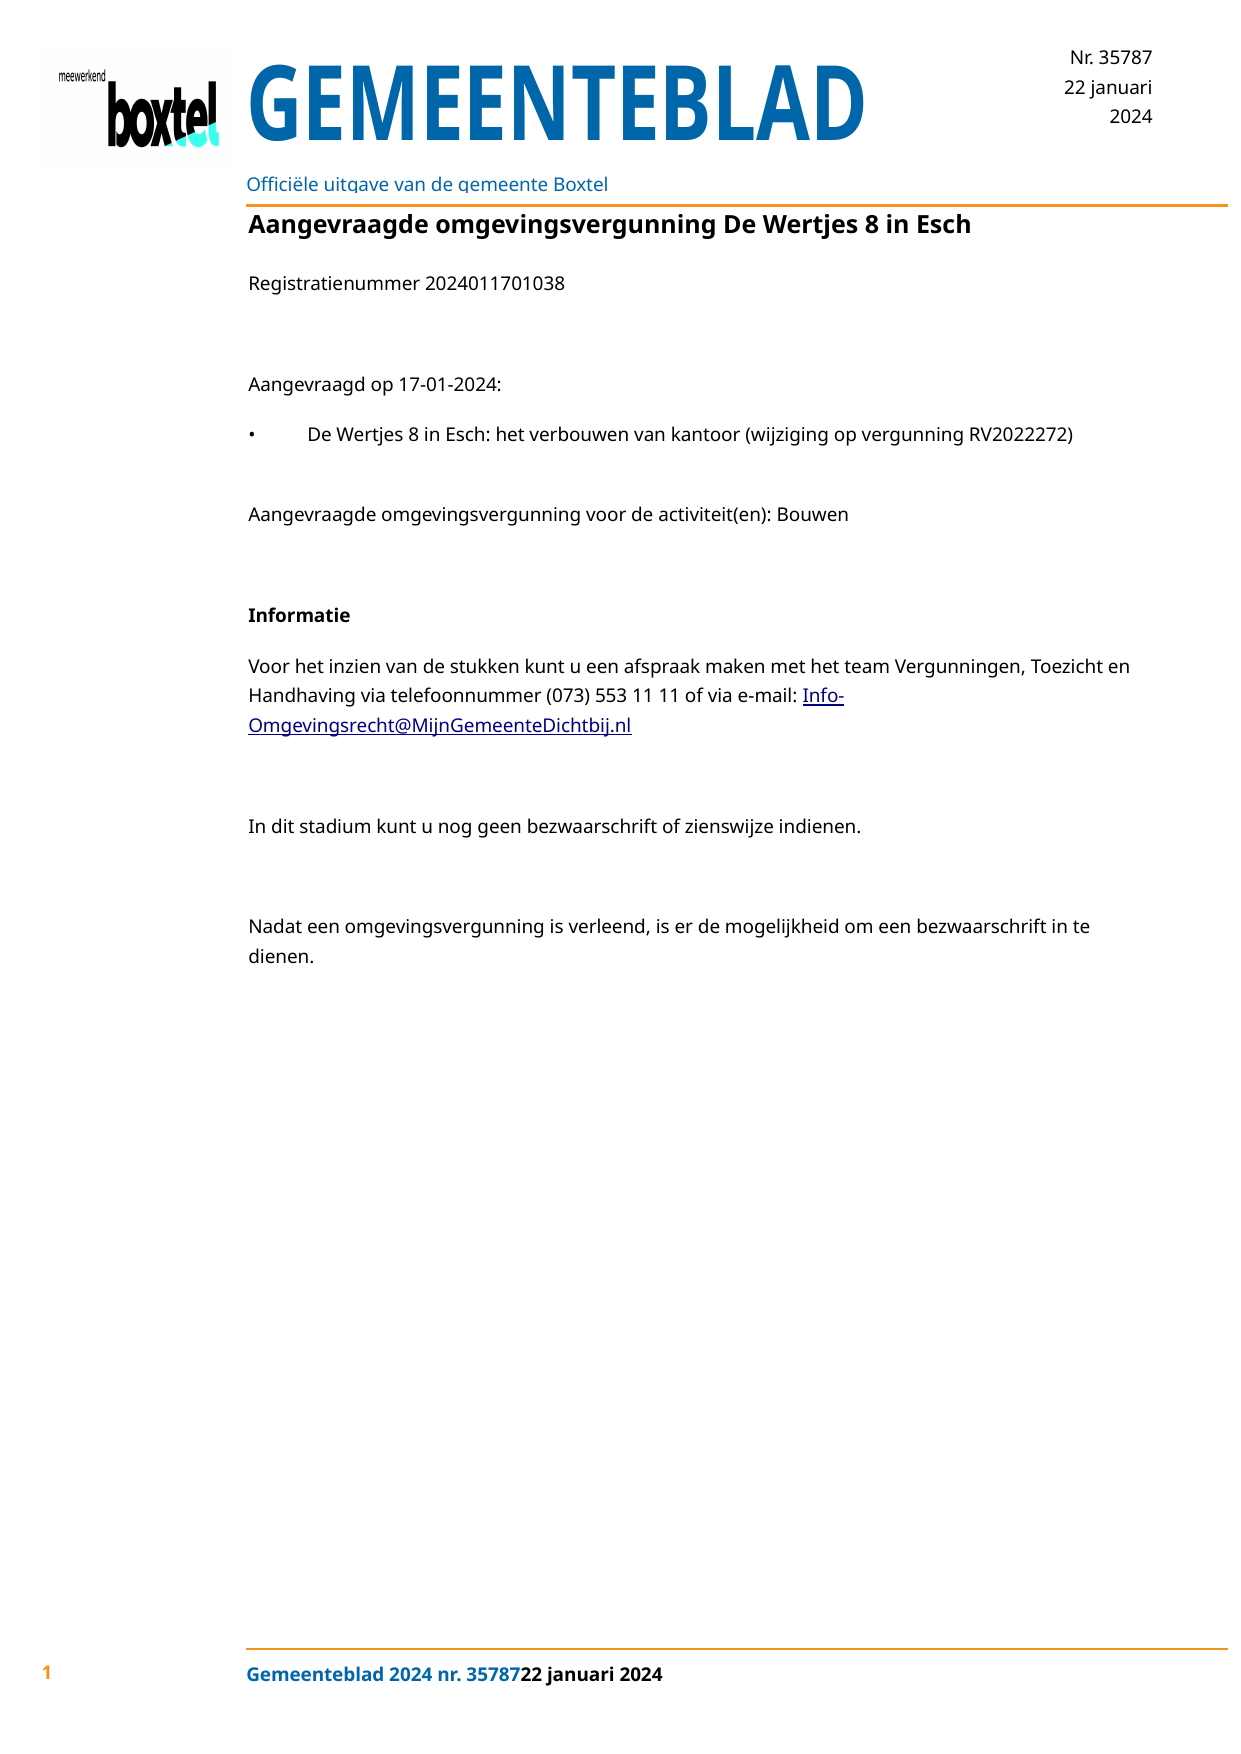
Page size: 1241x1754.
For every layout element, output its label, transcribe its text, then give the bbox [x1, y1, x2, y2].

picture [41, 47, 231, 172]
text Aangevraagde omgevingsvergunning De Wertjes 8 in Esch [248, 207, 1152, 241]
text Aangevraagde omgevingsvergunning voor de activiteit(en): Bouwen [248, 502, 1152, 527]
text Nadat een omgevingsvergunning is verleend, is er de mogelijkheid om een bezwaarschrift in te dienen. [248, 914, 1152, 969]
list De Wertjes 8 in Esch: het verbouwen van kantoor (wijziging op vergunning RV2022272) [248, 422, 1152, 447]
text Informatie [248, 602, 1152, 628]
text Registratienummer 2024011701038 [248, 270, 1152, 296]
text Voor het inzien van de stukken kunt u een afspraak maken met het team Vergunningen, Toezicht en Handhaving via telefoonnummer (073) 553 11 11 of via e-mail: Info-Omgevingsrecht@MijnGemeenteDichtbij.nl [248, 653, 1152, 738]
text In dit stadium kunt u nog geen bezwaarschrift of zienswijze indienen. [248, 813, 1152, 838]
text Aangevraagd op 17-01-2024: [248, 371, 1152, 397]
